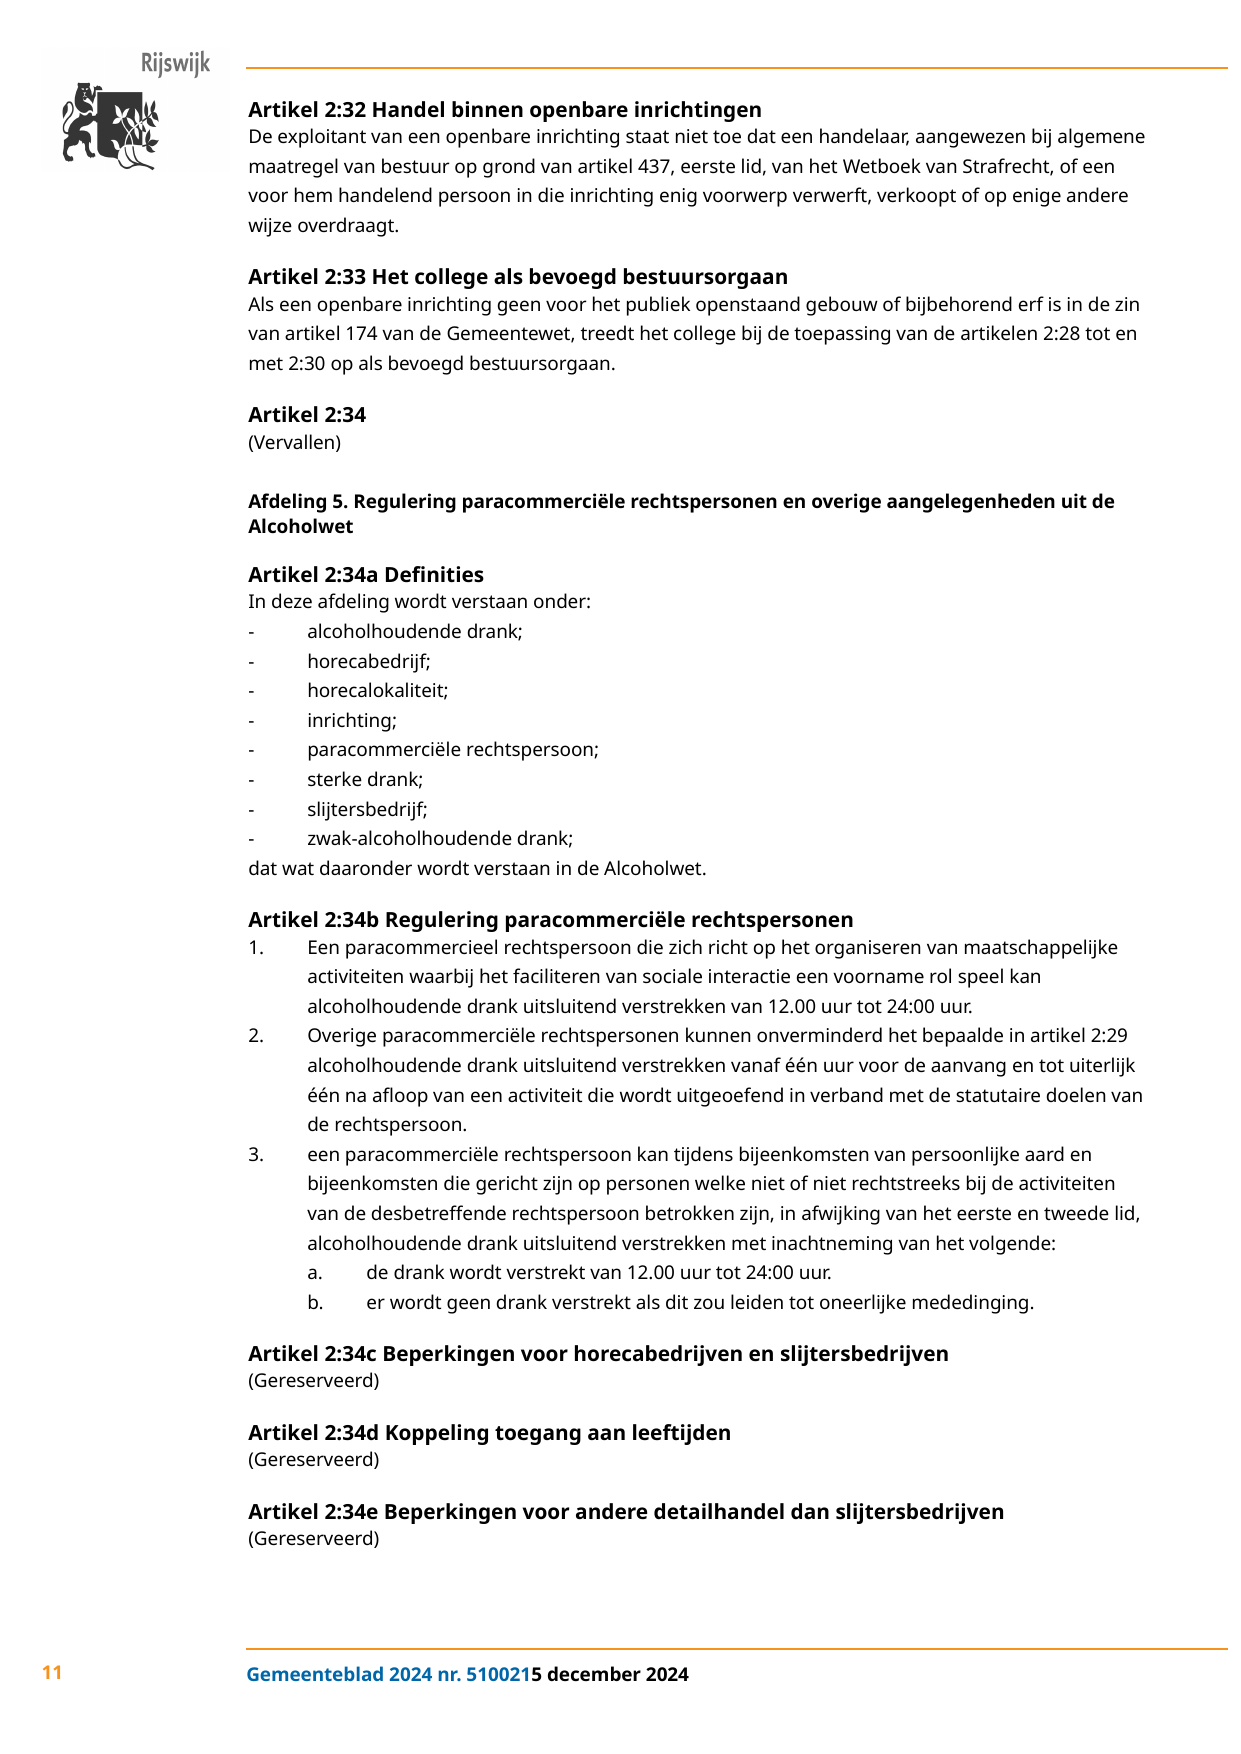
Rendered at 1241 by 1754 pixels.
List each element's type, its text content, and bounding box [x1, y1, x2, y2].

list zwak-alcoholhoudende drank; [248, 825, 1152, 851]
text dat wat daaronder wordt verstaan in de Alcoholwet. [248, 855, 1152, 881]
list Een paracommercieel rechtspersoon die zich richt op het organiseren van maatschappelijke activiteiten waarbij het faciliteren van sociale interactie een voorname rol speel kan alcoholhoudende drank uitsluitend verstrekken van 12.00 uur tot 24:00 uur. [248, 934, 1152, 1019]
text Artikel 2:32 Handel binnen openbare inrichtingen [248, 95, 1152, 123]
list alcoholhoudende drank; [248, 618, 1152, 644]
picture [41, 47, 231, 172]
text Artikel 2:34b Regulering paracommerciële rechtspersonen [248, 905, 1152, 934]
text Artikel 2:34a Definities [248, 560, 1152, 589]
text Als een openbare inrichting geen voor het publiek openstaand gebouw of bijbehorend erf is in de zin van artikel 174 van de Gemeentewet, treedt het college bij de toepassing van de artikelen 2:28 tot en met 2:30 op als bevoegd bestuursorgaan. [248, 291, 1152, 376]
list horecalokaliteit; [248, 677, 1152, 703]
text Artikel 2:34 [248, 400, 1152, 429]
text Artikel 2:34d Koppeling toegang aan leeftijden [248, 1418, 1152, 1447]
text (Gereserveerd) [248, 1525, 1152, 1551]
text (Vervallen) [248, 429, 1152, 454]
list inrichting; [248, 707, 1152, 733]
list de drank wordt verstrekt van 12.00 uur tot 24:00 uur. [307, 1259, 1152, 1285]
list sterke drank; [248, 766, 1152, 792]
list paracommerciële rechtspersoon; [248, 737, 1152, 762]
text De exploitant van een openbare inrichting staat niet toe dat een handelaar, aangewezen bij algemene maatregel van bestuur op grond van artikel 437, eerste lid, van het Wetboek van Strafrecht, of een voor hem handelend persoon in die inrichting enig voorwerp verwerft, verkoopt of op enige andere wijze overdraagt. [248, 123, 1152, 238]
text Artikel 2:34c Beperkingen voor horecabedrijven en slijtersbedrijven [248, 1339, 1152, 1368]
text Artikel 2:34e Beperkingen voor andere detailhandel dan slijtersbedrijven [248, 1497, 1152, 1525]
list Overige paracommerciële rechtspersonen kunnen onverminderd het bepaalde in artikel 2:29 alcoholhoudende drank uitsluitend verstrekken vanaf één uur voor de aanvang en tot uiterlijk één na afloop van een activiteit die wordt uitgeoefend in verband met de statutaire doelen van de rechtspersoon. [248, 1023, 1152, 1137]
text Artikel 2:33 Het college als bevoegd bestuursorgaan [248, 262, 1152, 291]
text (Gereserveerd) [248, 1368, 1152, 1393]
list horecabedrijf; [248, 648, 1152, 674]
text In deze afdeling wordt verstaan onder: [248, 589, 1152, 614]
list slijtersbedrijf; [248, 796, 1152, 822]
text Afdeling 5. Regulering paracommerciële rechtspersonen en overige aangelegenheden uit de Alcoholwet [248, 488, 1152, 539]
text (Gereserveerd) [248, 1447, 1152, 1472]
list er wordt geen drank verstrekt als dit zou leiden tot oneerlijke mededinging. [307, 1289, 1152, 1314]
list een paracommerciële rechtspersoon kan tijdens bijeenkomsten van persoonlijke aard en bijeenkomsten die gericht zijn op personen welke niet of niet rechtstreeks bij de activiteiten van de desbetreffende rechtspersoon betrokken zijn, in afwijking van het eerste en tweede lid, alcoholhoudende drank uitsluitend verstrekken met inachtneming van het volgende: [248, 1141, 1152, 1255]
